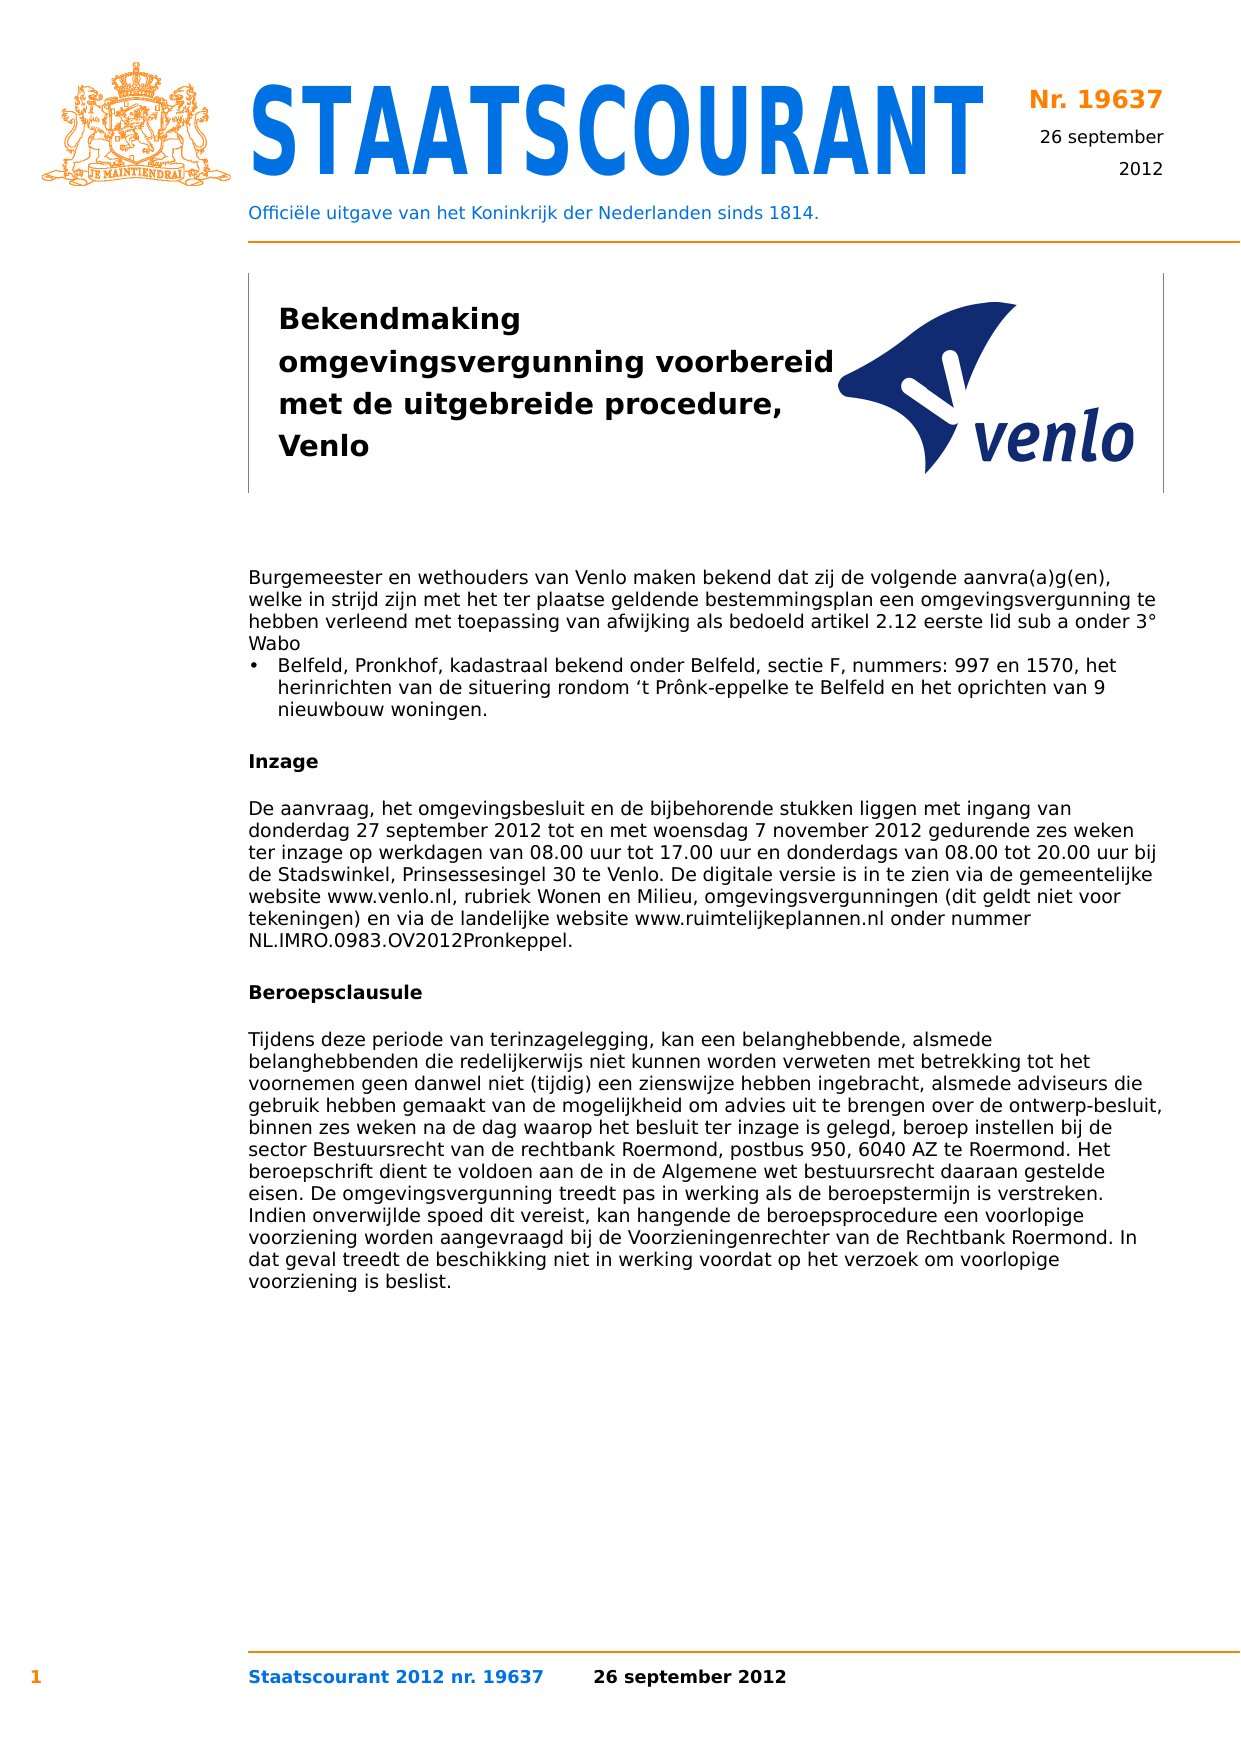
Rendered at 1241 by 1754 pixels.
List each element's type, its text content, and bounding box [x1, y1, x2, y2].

table_header STAATSCOURANT [248, 62, 998, 203]
table_cell Officiële uitgave van het Koninkrijk der Nederlanden sinds 1814. [248, 203, 1240, 241]
text Burgemeester en wethouders van Venlo maken bekend dat zij de volgende aanvra(a)g(en), welke in strijd zijn met het ter plaatse geldende bestemmingsplan een omgevingsvergunning te hebben verleend met toepassing van afwijking als bedoeld artikel 2.12 eerste lid sub a onder 3° Wabo [248, 567, 1163, 655]
text • Belfeld, Pronkhof, kadastraal bekend onder Belfeld, sectie F, nummers: 997 en 1570, het herinrichten van de situering rondom ‘t Prônk-eppelke te Belfeld en het oprichten van 9 nieuwbouw woningen. [248, 655, 1163, 721]
subtitle Bekendmaking omgevingsvergunning voorbereid met de uitgebreide procedure, Venlo [249, 273, 1163, 493]
text Tijdens deze periode van terinzagelegging, kan een belanghebbende, alsmede belanghebbenden die redelijkerwijs niet kunnen worden verweten met betrekking tot het voornemen geen danwel niet (tijdig) een zienswijze hebben ingebracht, alsmede adviseurs die gebruik hebben gemaakt van de mogelijkheid om advies uit te brengen over de ontwerp-besluit, binnen zes weken na de dag waarop het besluit ter inzage is gelegd, beroep instellen bij de sector Bestuursrecht van de rechtbank Roermond, postbus 950, 6040 AZ te Roermond. Het beroepschrift dient te voldoen aan de in de Algemene wet bestuursrecht daaraan gestelde eisen. De omgevingsvergunning treedt pas in werking als de beroepstermijn is verstreken. Indien onverwijlde spoed dit vereist, kan hangende de beroepsprocedure een voorlopige voorziening worden aangevraagd bij de Voorzieningenrechter van de Rechtbank Roermond. In dat geval treedt de beschikking niet in werking voordat op het verzoek om voorlopige voorziening is beslist. [248, 1029, 1163, 1292]
subtitle Beroepsclausule [248, 982, 1163, 1004]
table_header Nr. 19637 [998, 62, 1240, 121]
subtitle Inzage [248, 751, 1163, 773]
table_cell 26 september [998, 121, 1240, 153]
table_header [25, 62, 248, 241]
picture [41, 62, 231, 186]
picture [838, 302, 1134, 474]
text De aanvraag, het omgevingsbesluit en de bijbehorende stukken liggen met ingang van donderdag 27 september 2012 tot en met woensdag 7 november 2012 gedurende zes weken ter inzage op werkdagen van 08.00 uur tot 17.00 uur en donderdags van 08.00 tot 20.00 uur bij de Stadswinkel, Prinsessesingel 30 te Venlo. De digitale versie is in te zien via de gemeentelijke website www.venlo.nl, rubriek Wonen en Milieu, omgevingsvergunningen (dit geldt niet voor tekeningen) en via de landelijke website www.ruimtelijkeplannen.nl onder nummer NL.IMRO.0983.OV2012Pronkeppel. [248, 798, 1163, 952]
table_cell 2012 [998, 153, 1240, 203]
